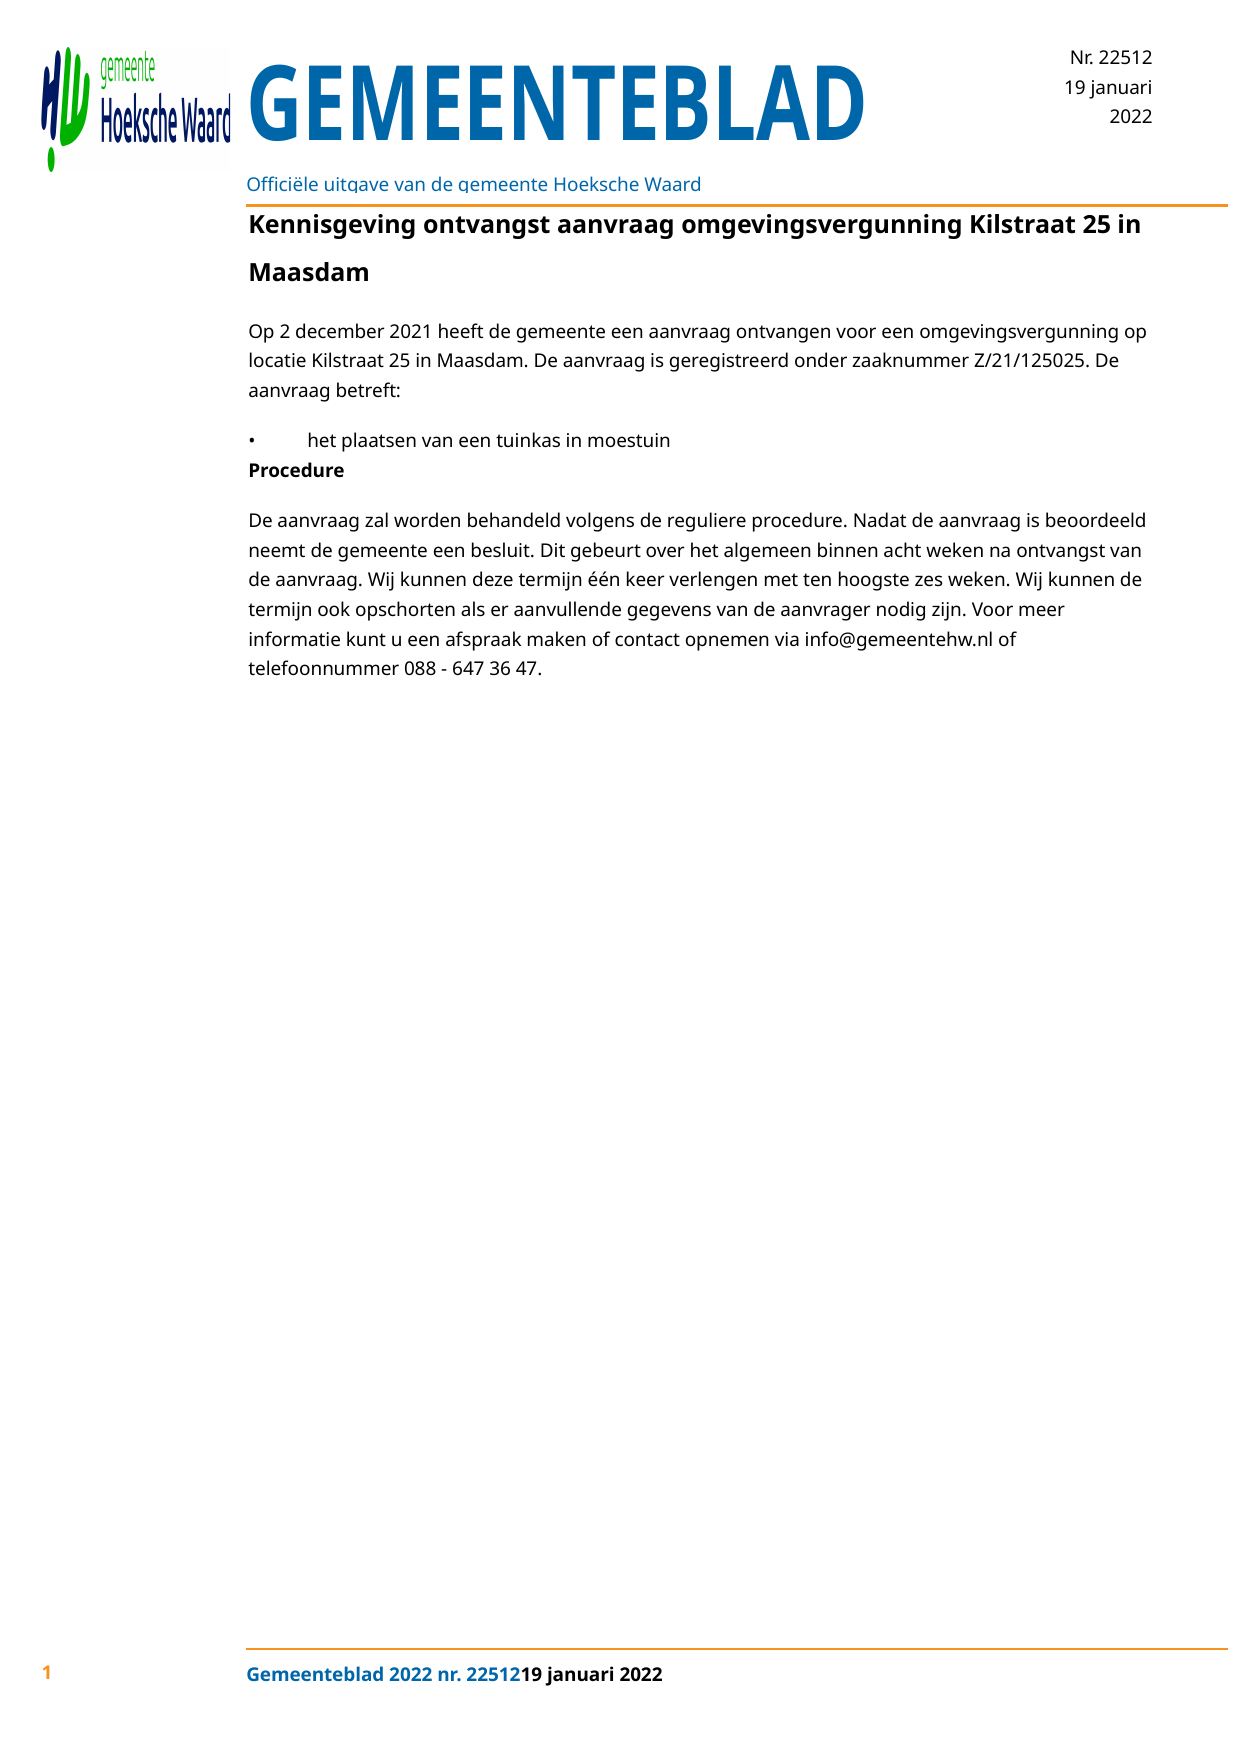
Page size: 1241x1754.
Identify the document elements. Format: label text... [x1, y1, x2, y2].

text De aanvraag zal worden behandeld volgens de reguliere procedure. Nadat de aanvraag is beoordeeld neemt de gemeente een besluit. Dit gebeurt over het algemeen binnen acht weken na ontvangst van de aanvraag. Wij kunnen deze termijn één keer verlengen met ten hoogste zes weken. Wij kunnen de termijn ook opschorten als er aanvullende gegevens van de aanvrager nodig zijn. Voor meer informatie kunt u een afspraak maken of contact opnemen via info@gemeentehw.nl of telefoonnummer 088 - 647 36 47. [248, 507, 1152, 681]
list het plaatsen van een tuinkas in moestuin [248, 427, 1152, 453]
text Procedure [248, 457, 1152, 483]
text Kennisgeving ontvangst aanvraag omgevingsvergunning Kilstraat 25 in Maasdam [248, 207, 1152, 288]
text Op 2 december 2021 heeft de gemeente een aanvraag ontvangen voor een omgevingsvergunning op locatie Kilstraat 25 in Maasdam. De aanvraag is geregistreerd onder zaaknummer Z/21/125025. De aanvraag betreft: [248, 318, 1152, 403]
picture [41, 47, 231, 172]
